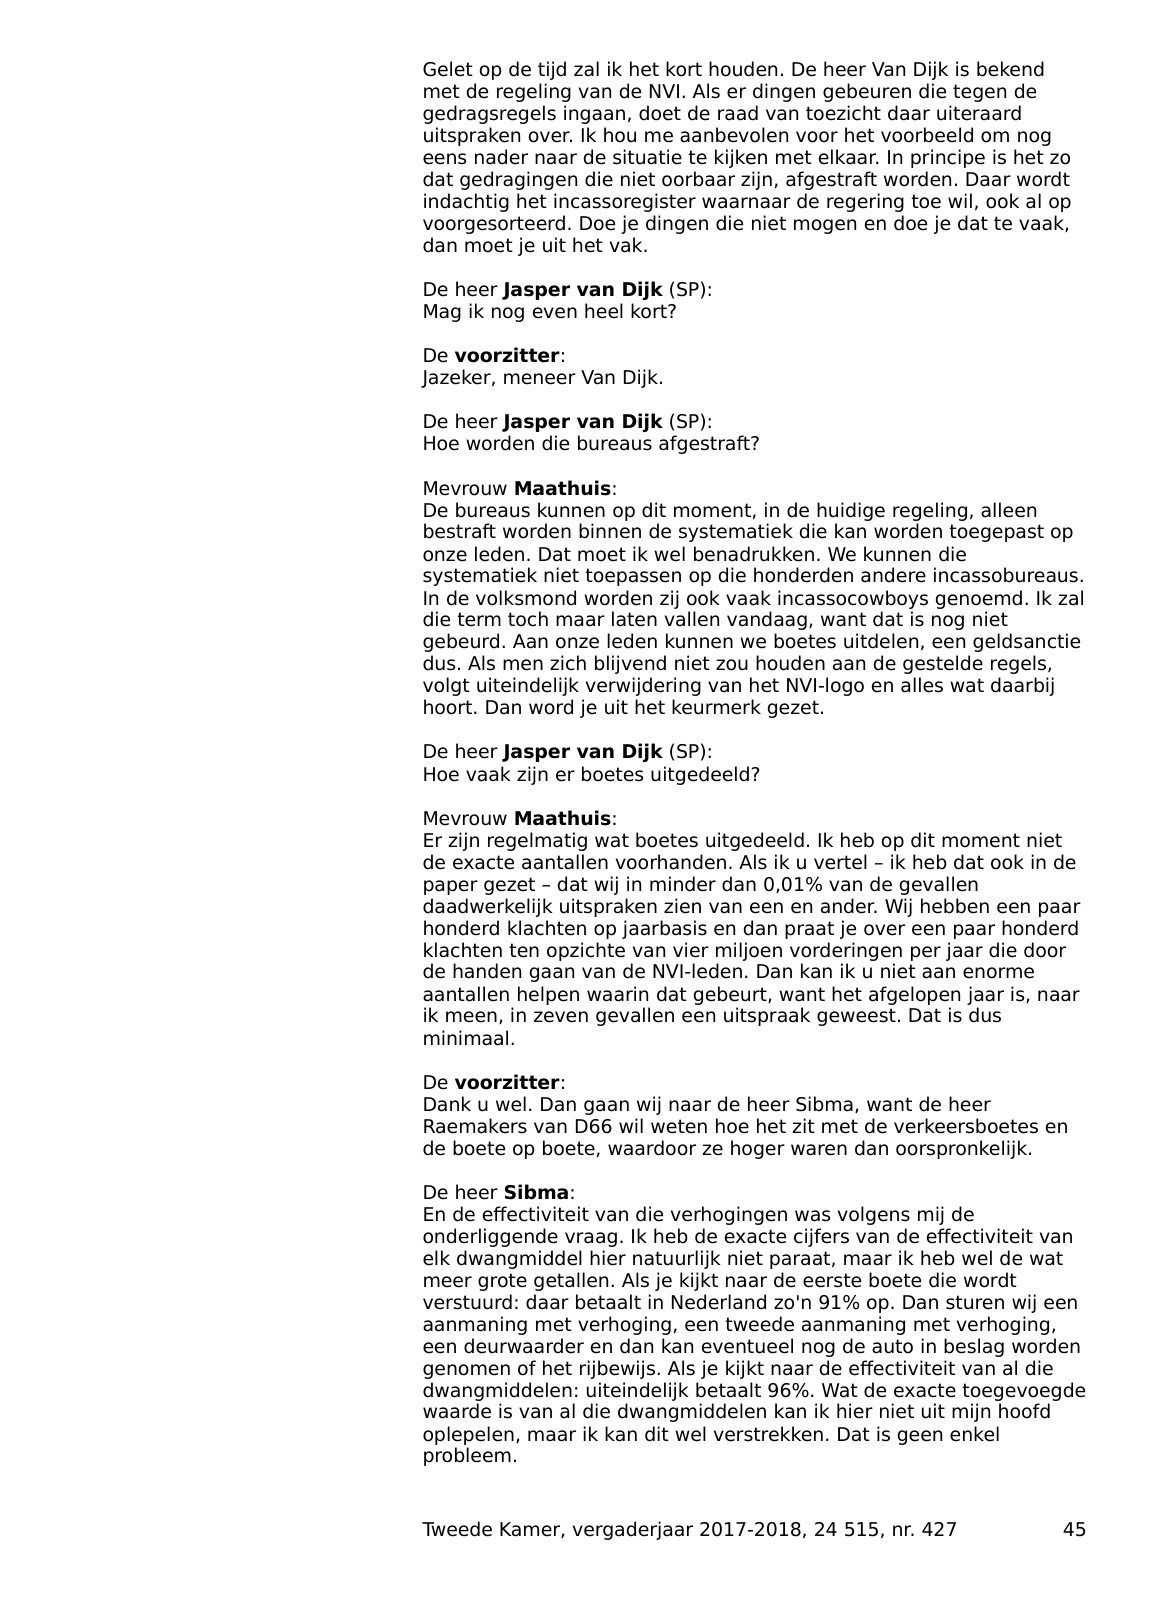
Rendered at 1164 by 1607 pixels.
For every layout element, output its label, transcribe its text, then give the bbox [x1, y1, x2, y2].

text De voorzitter: [422, 345, 1087, 367]
text En de effectiviteit van die verhogingen was volgens mij de onderliggende vraag. Ik heb de exacte cijfers van de effectiviteit van elk dwangmiddel hier natuurlijk niet paraat, maar ik heb wel de wat meer grote getallen. Als je kijkt naar de eerste boete die wordt verstuurd: daar betaalt in Nederland zo'n 91% op. Dan sturen wij een aanmaning met verhoging, een tweede aanmaning met verhoging, een deurwaarder en dan kan eventueel nog de auto in beslag worden genomen of het rijbewijs. Als je kijkt naar de effectiviteit van al die dwangmiddelen: uiteindelijk betaalt 96%. Wat de exacte toegevoegde waarde is van al die dwangmiddelen kan ik hier niet uit mijn hoofd oplepelen, maar ik kan dit wel verstrekken. Dat is geen enkel probleem. [422, 1204, 1087, 1467]
text De voorzitter: [422, 1072, 1087, 1093]
text Hoe vaak zijn er boetes uitgedeeld? [422, 763, 1087, 785]
text Er zijn regelmatig wat boetes uitgedeeld. Ik heb op dit moment niet de exacte aantallen voorhanden. Als ik u vertel – ik heb dat ook in de paper gezet – dat wij in minder dan 0,01% van de gevallen daadwerkelijk uitspraken zien van een en ander. Wij hebben een paar honderd klachten op jaarbasis en dan praat je over een paar honderd klachten ten opzichte van vier miljoen vorderingen per jaar die door de handen gaan van de NVI-leden. Dan kan ik u niet aan enorme aantallen helpen waarin dat gebeurt, want het afgelopen jaar is, naar ik meen, in zeven gevallen een uitspraak geweest. Dat is dus minimaal. [422, 829, 1087, 1049]
text Jazeker, meneer Van Dijk. [422, 367, 1087, 389]
text Gelet op de tijd zal ik het kort houden. De heer Van Dijk is bekend met de regeling van de NVI. Als er dingen gebeuren die tegen de gedragsregels ingaan, doet de raad van toezicht daar uiteraard uitspraken over. Ik hou me aanbevolen voor het voorbeeld om nog eens nader naar de situatie te kijken met elkaar. In principe is het zo dat gedragingen die niet oorbaar zijn, afgestraft worden. Daar wordt indachtig het incassoregister waarnaar de regering toe wil, ook al op voorgesorteerd. Doe je dingen die niet mogen en doe je dat te vaak, dan moet je uit het vak. [422, 59, 1087, 257]
text De heer Jasper van Dijk (SP): [422, 279, 1087, 301]
text De heer Sibma: [422, 1182, 1087, 1204]
text De bureaus kunnen op dit moment, in de huidige regeling, alleen bestraft worden binnen de systematiek die kan worden toegepast op onze leden. Dat moet ik wel benadrukken. We kunnen die systematiek niet toepassen op die honderden andere incassobureaus. In de volksmond worden zij ook vaak incassocowboys genoemd. Ik zal die term toch maar laten vallen vandaag, want dat is nog niet gebeurd. Aan onze leden kunnen we boetes uitdelen, een geldsanctie dus. Als men zich blijvend niet zou houden aan de gestelde regels, volgt uiteindelijk verwijdering van het NVI-logo en alles wat daarbij hoort. Dan word je uit het keurmerk gezet. [422, 499, 1087, 719]
text Mevrouw Maathuis: [422, 477, 1087, 499]
text De heer Jasper van Dijk (SP): [422, 741, 1087, 763]
text Mag ik nog even heel kort? [422, 301, 1087, 323]
text Dank u wel. Dan gaan wij naar de heer Sibma, want de heer Raemakers van D66 wil weten hoe het zit met de verkeersboetes en de boete op boete, waardoor ze hoger waren dan oorspronkelijk. [422, 1093, 1087, 1159]
text Mevrouw Maathuis: [422, 808, 1087, 829]
text Hoe worden die bureaus afgestraft? [422, 433, 1087, 455]
text De heer Jasper van Dijk (SP): [422, 411, 1087, 433]
